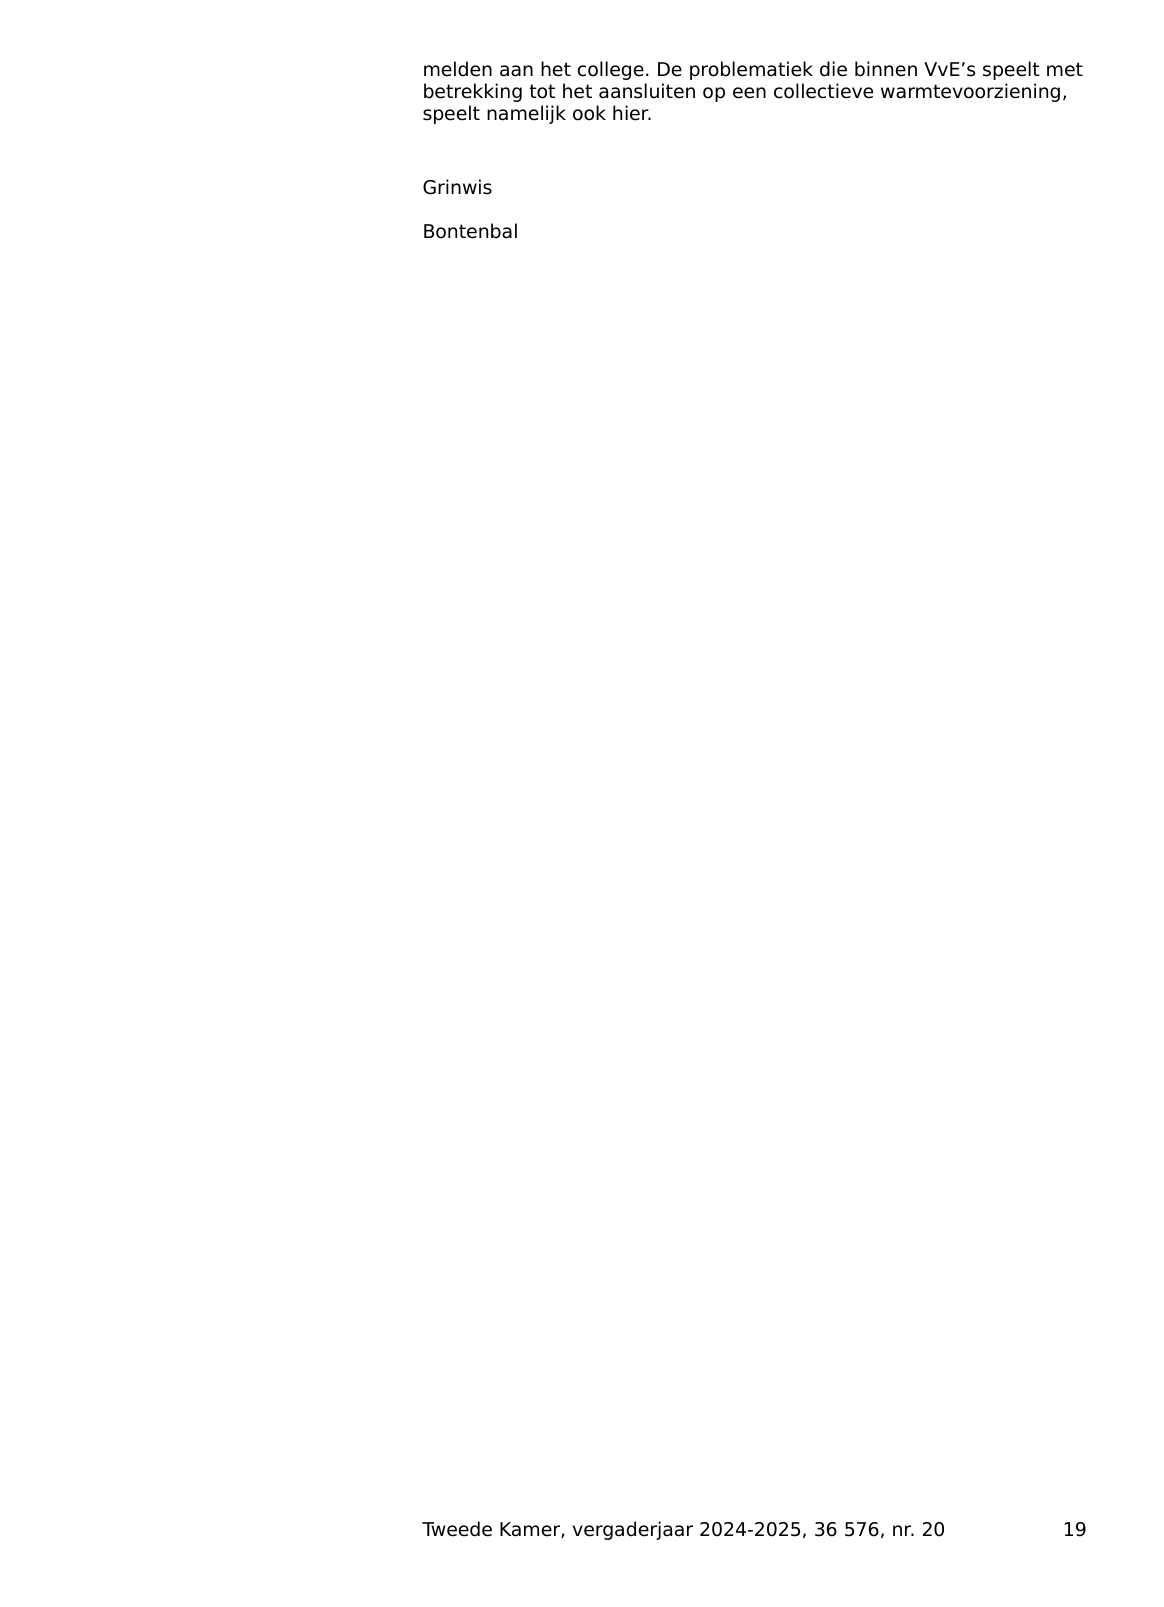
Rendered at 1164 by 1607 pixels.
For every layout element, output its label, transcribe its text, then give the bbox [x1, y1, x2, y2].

text Grinwis Bontenbal [422, 155, 1087, 243]
text melden aan het college. De problematiek die binnen VvE’s speelt met betrekking tot het aansluiten op een collectieve warmtevoorziening, speelt namelijk ook hier. [422, 59, 1087, 125]
